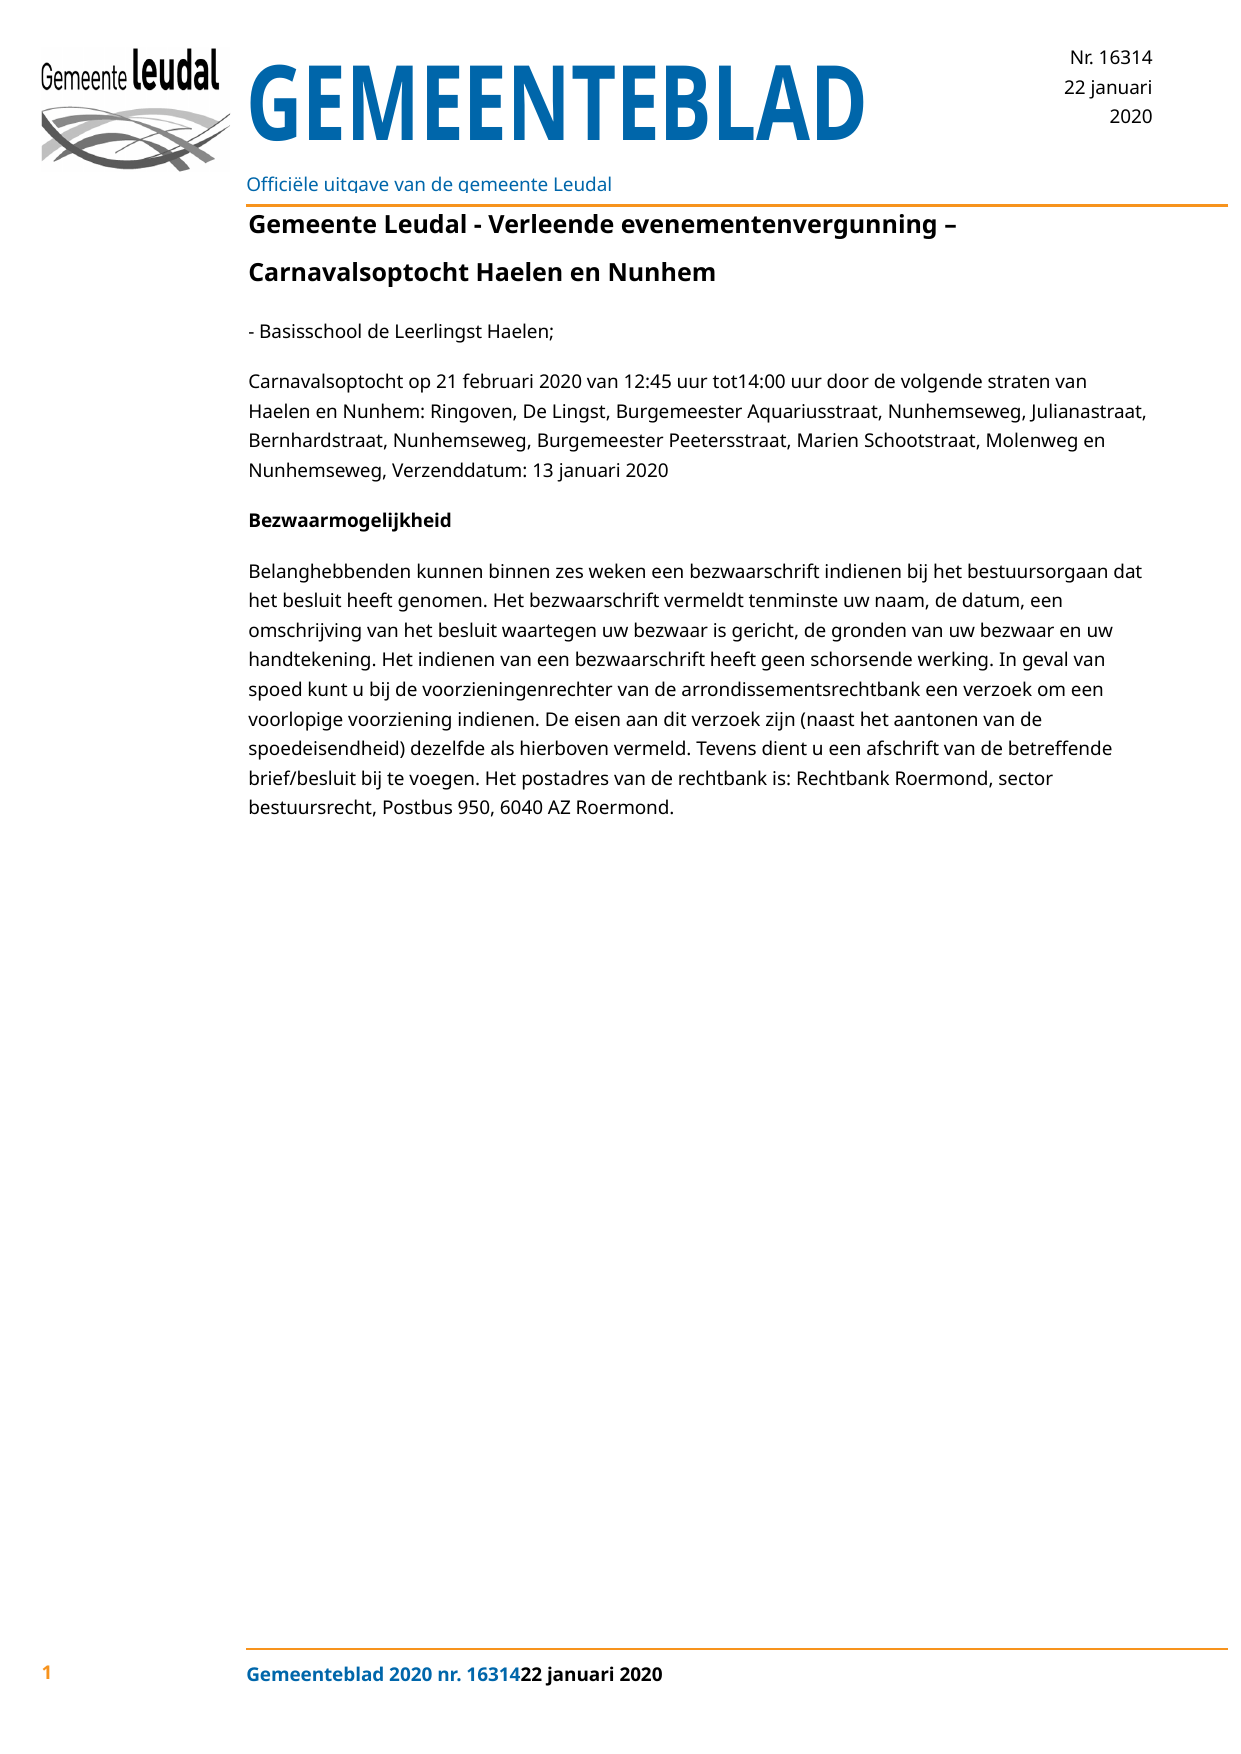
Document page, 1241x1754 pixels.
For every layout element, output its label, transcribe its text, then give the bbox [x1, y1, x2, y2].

text Gemeente Leudal - Verleende evenementenvergunning – Carnavalsoptocht Haelen en Nunhem [248, 207, 1152, 288]
text Belanghebbenden kunnen binnen zes weken een bezwaarschrift indienen bij het bestuursorgaan dat het besluit heeft genomen. Het bezwaarschrift vermeldt tenminste uw naam, de datum, een omschrijving van het besluit waartegen uw bezwaar is gericht, de gronden van uw bezwaar en uw handtekening. Het indienen van een bezwaarschrift heeft geen schorsende werking. In geval van spoed kunt u bij de voorzieningenrechter van de arrondissementsrechtbank een verzoek om een voorlopige voorziening indienen. De eisen aan dit verzoek zijn (naast het aantonen van de spoedeisendheid) dezelfde als hierboven vermeld. Tevens dient u een afschrift van de betreffende brief/besluit bij te voegen. Het postadres van de rechtbank is: Rechtbank Roermond, sector bestuursrecht, Postbus 950, 6040 AZ Roermond. [248, 558, 1152, 820]
text Carnavalsoptocht op 21 februari 2020 van 12:45 uur tot14:00 uur door de volgende straten van Haelen en Nunhem: Ringoven, De Lingst, Burgemeester Aquariusstraat, Nunhemseweg, Julianastraat, Bernhardstraat, Nunhemseweg, Burgemeester Peetersstraat, Marien Schootstraat, Molenweg en Nunhemseweg, Verzenddatum: 13 januari 2020 [248, 368, 1152, 483]
picture [41, 47, 231, 172]
text - Basisschool de Leerlingst Haelen; [248, 318, 1152, 344]
text Bezwaarmogelijkheid [248, 507, 1152, 533]
